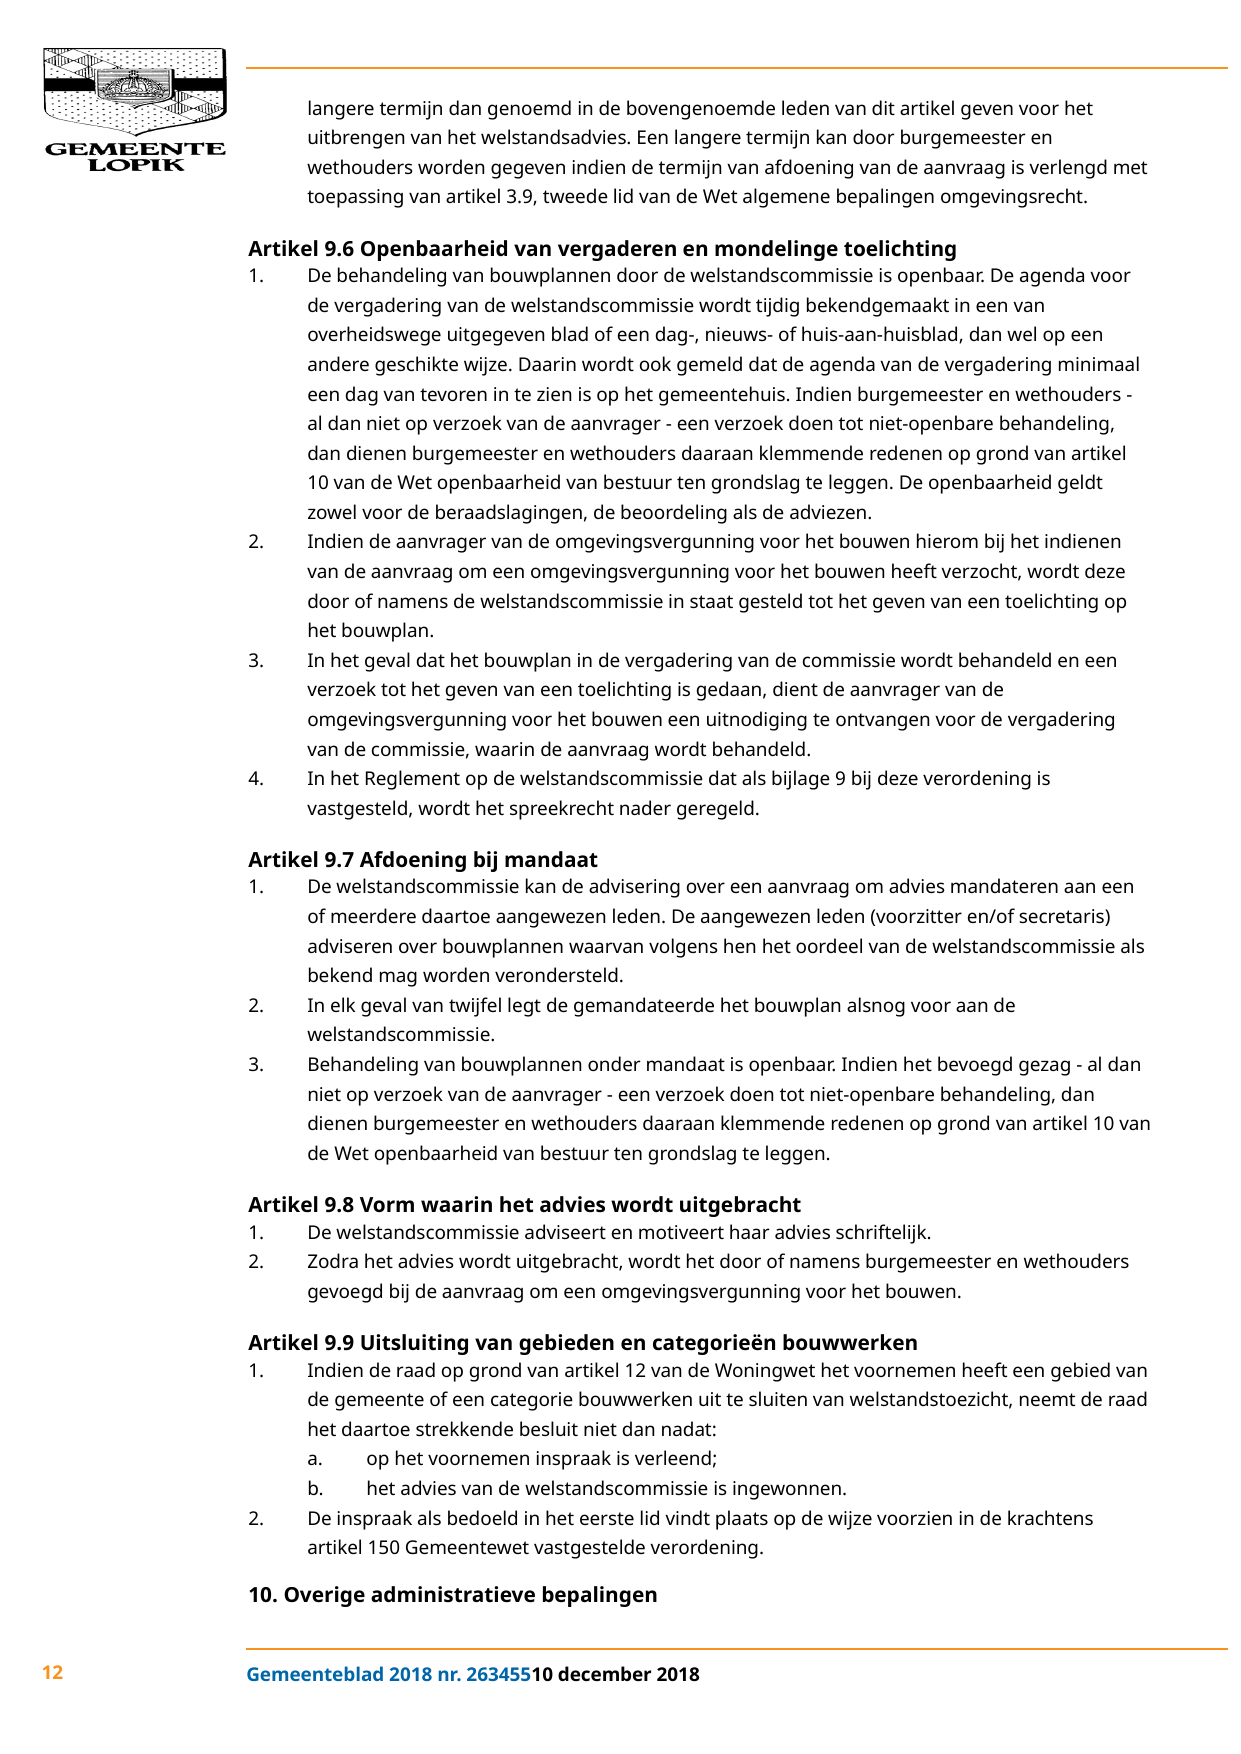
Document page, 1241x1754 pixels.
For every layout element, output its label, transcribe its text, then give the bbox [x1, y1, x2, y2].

list op het voornemen inspraak is verleend; [307, 1446, 1152, 1471]
picture [41, 47, 231, 172]
list Behandeling van bouwplannen onder mandaat is openbaar. Indien het bevoegd gezag - al dan niet op verzoek van de aanvrager - een verzoek doen tot niet-openbare behandeling, dan dienen burgemeester en wethouders daaraan klemmende redenen op grond van artikel 10 van de Wet openbaarheid van bestuur ten grondslag te leggen. [248, 1051, 1152, 1166]
text Artikel 9.7 Afdoening bij mandaat [248, 845, 1152, 874]
list In elk geval van twijfel legt de gemandateerde het bouwplan alsnog voor aan de welstandscommissie. [248, 992, 1152, 1047]
text Artikel 9.8 Vorm waarin het advies wordt uitgebracht [248, 1190, 1152, 1219]
list Indien de aanvrager van de omgevingsvergunning voor het bouwen hierom bij het indienen van de aanvraag om een omgevingsvergunning voor het bouwen heeft verzocht, wordt deze door of namens de welstandscommissie in staat gesteld tot het geven van een toelichting op het bouwplan. [248, 529, 1152, 643]
list De welstandscommissie adviseert en motiveert haar advies schriftelijk. [248, 1219, 1152, 1244]
list In het Reglement op de welstandscommissie dat als bijlage 9 bij deze verordening is vastgesteld, wordt het spreekrecht nader geregeld. [248, 765, 1152, 821]
text 10. Overige administratieve bepalingen [248, 1580, 1152, 1608]
list Indien de raad op grond van artikel 12 van de Woningwet het voornemen heeft een gebied van de gemeente of een categorie bouwwerken uit te sluiten van welstandstoezicht, neemt de raad het daartoe strekkende besluit niet dan nadat: [248, 1357, 1152, 1442]
list het advies van de welstandscommissie is ingewonnen. [307, 1475, 1152, 1501]
text Artikel 9.6 Openbaarheid van vergaderen en mondelinge toelichting [248, 234, 1152, 262]
text Artikel 9.9 Uitsluiting van gebieden en categorieën bouwwerken [248, 1328, 1152, 1357]
list Zodra het advies wordt uitgebracht, wordt het door of namens burgemeester en wethouders gevoegd bij de aanvraag om een omgevingsvergunning voor het bouwen. [248, 1248, 1152, 1304]
list De inspraak als bedoeld in het eerste lid vindt plaats op de wijze voorzien in de krachtens artikel 150 Gemeentewet vastgestelde verordening. [248, 1505, 1152, 1560]
list De behandeling van bouwplannen door de welstandscommissie is openbaar. De agenda voor de vergadering van de welstandscommissie wordt tijdig bekendgemaakt in een van overheidswege uitgegeven blad of een dag-, nieuws- of huis-aan-huisblad, dan wel op een andere geschikte wijze. Daarin wordt ook gemeld dat de agenda van de vergadering minimaal een dag van tevoren in te zien is op het gemeentehuis. Indien burgemeester en wethouders - al dan niet op verzoek van de aanvrager - een verzoek doen tot niet-openbare behandeling, dan dienen burgemeester en wethouders daaraan klemmende redenen op grond van artikel 10 van de Wet openbaarheid van bestuur ten grondslag te leggen. De openbaarheid geldt zowel voor de beraadslagingen, de beoordeling als de adviezen. [248, 262, 1152, 525]
list De welstandscommissie kan de advisering over een aanvraag om advies mandateren aan een of meerdere daartoe aangewezen leden. De aangewezen leden (voorzitter en/of secretaris) adviseren over bouwplannen waarvan volgens hen het oordeel van de welstandscommissie als bekend mag worden verondersteld. [248, 874, 1152, 988]
list langere termijn dan genoemd in de bovengenoemde leden van dit artikel geven voor het uitbrengen van het welstandsadvies. Een langere termijn kan door burgemeester en wethouders worden gegeven indien de termijn van afdoening van de aanvraag is verlengd met toepassing van artikel 3.9, tweede lid van de Wet algemene bepalingen omgevingsrecht. [248, 95, 1152, 209]
list In het geval dat het bouwplan in de vergadering van de commissie wordt behandeld en een verzoek tot het geven van een toelichting is gedaan, dient de aanvrager van de omgevingsvergunning voor het bouwen een uitnodiging te ontvangen voor de vergadering van de commissie, waarin de aanvraag wordt behandeld. [248, 647, 1152, 761]
